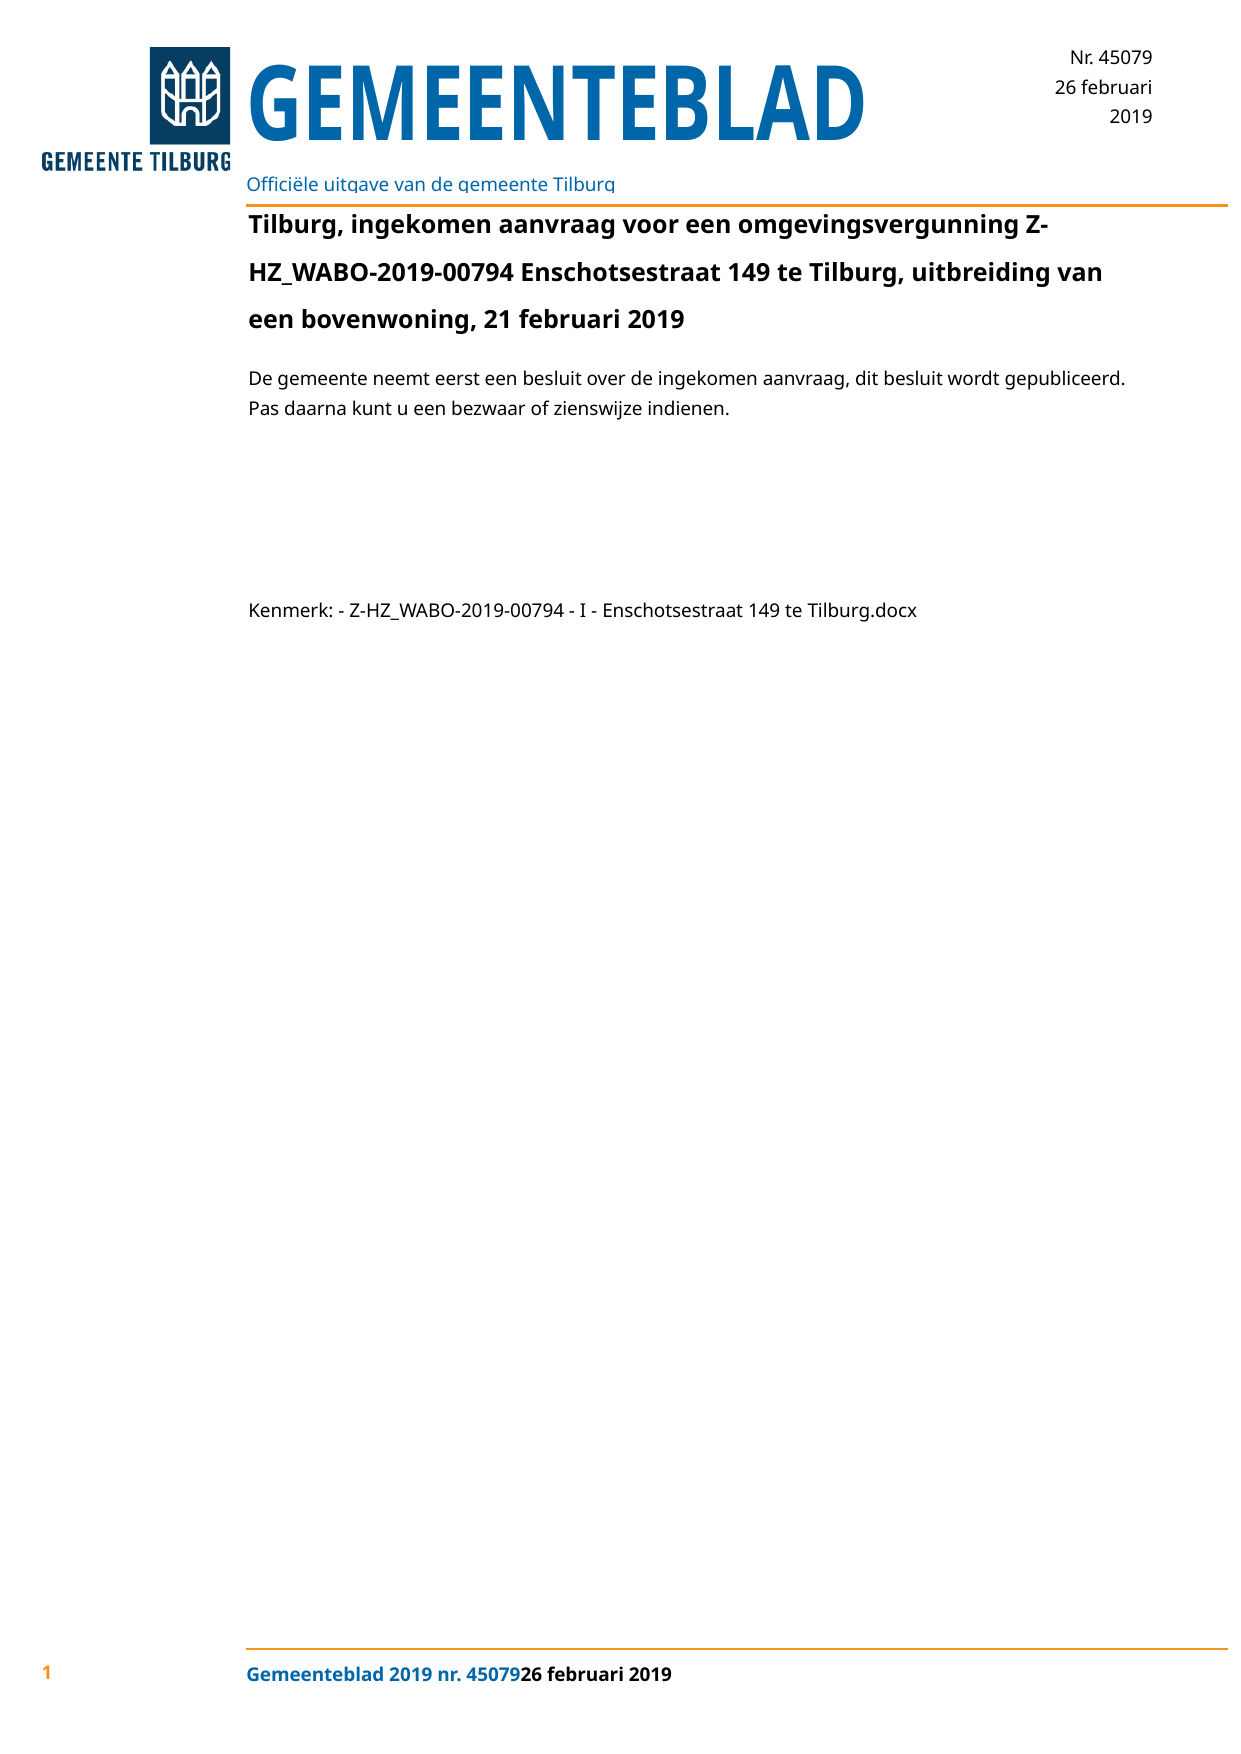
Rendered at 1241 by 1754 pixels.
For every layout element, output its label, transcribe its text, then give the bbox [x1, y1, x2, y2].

picture [41, 47, 231, 172]
text De gemeente neemt eerst een besluit over de ingekomen aanvraag, dit besluit wordt gepubliceerd. Pas daarna kunt u een bezwaar of zienswijze indienen. [248, 366, 1152, 421]
text Kenmerk: - Z-HZ_WABO-2019-00794 - I - Enschotsestraat 149 te Tilburg.docx [248, 597, 1152, 622]
text Tilburg, ingekomen aanvraag voor een omgevingsvergunning Z-HZ_WABO-2019-00794 Enschotsestraat 149 te Tilburg, uitbreiding van een bovenwoning, 21 februari 2019 [248, 207, 1152, 336]
